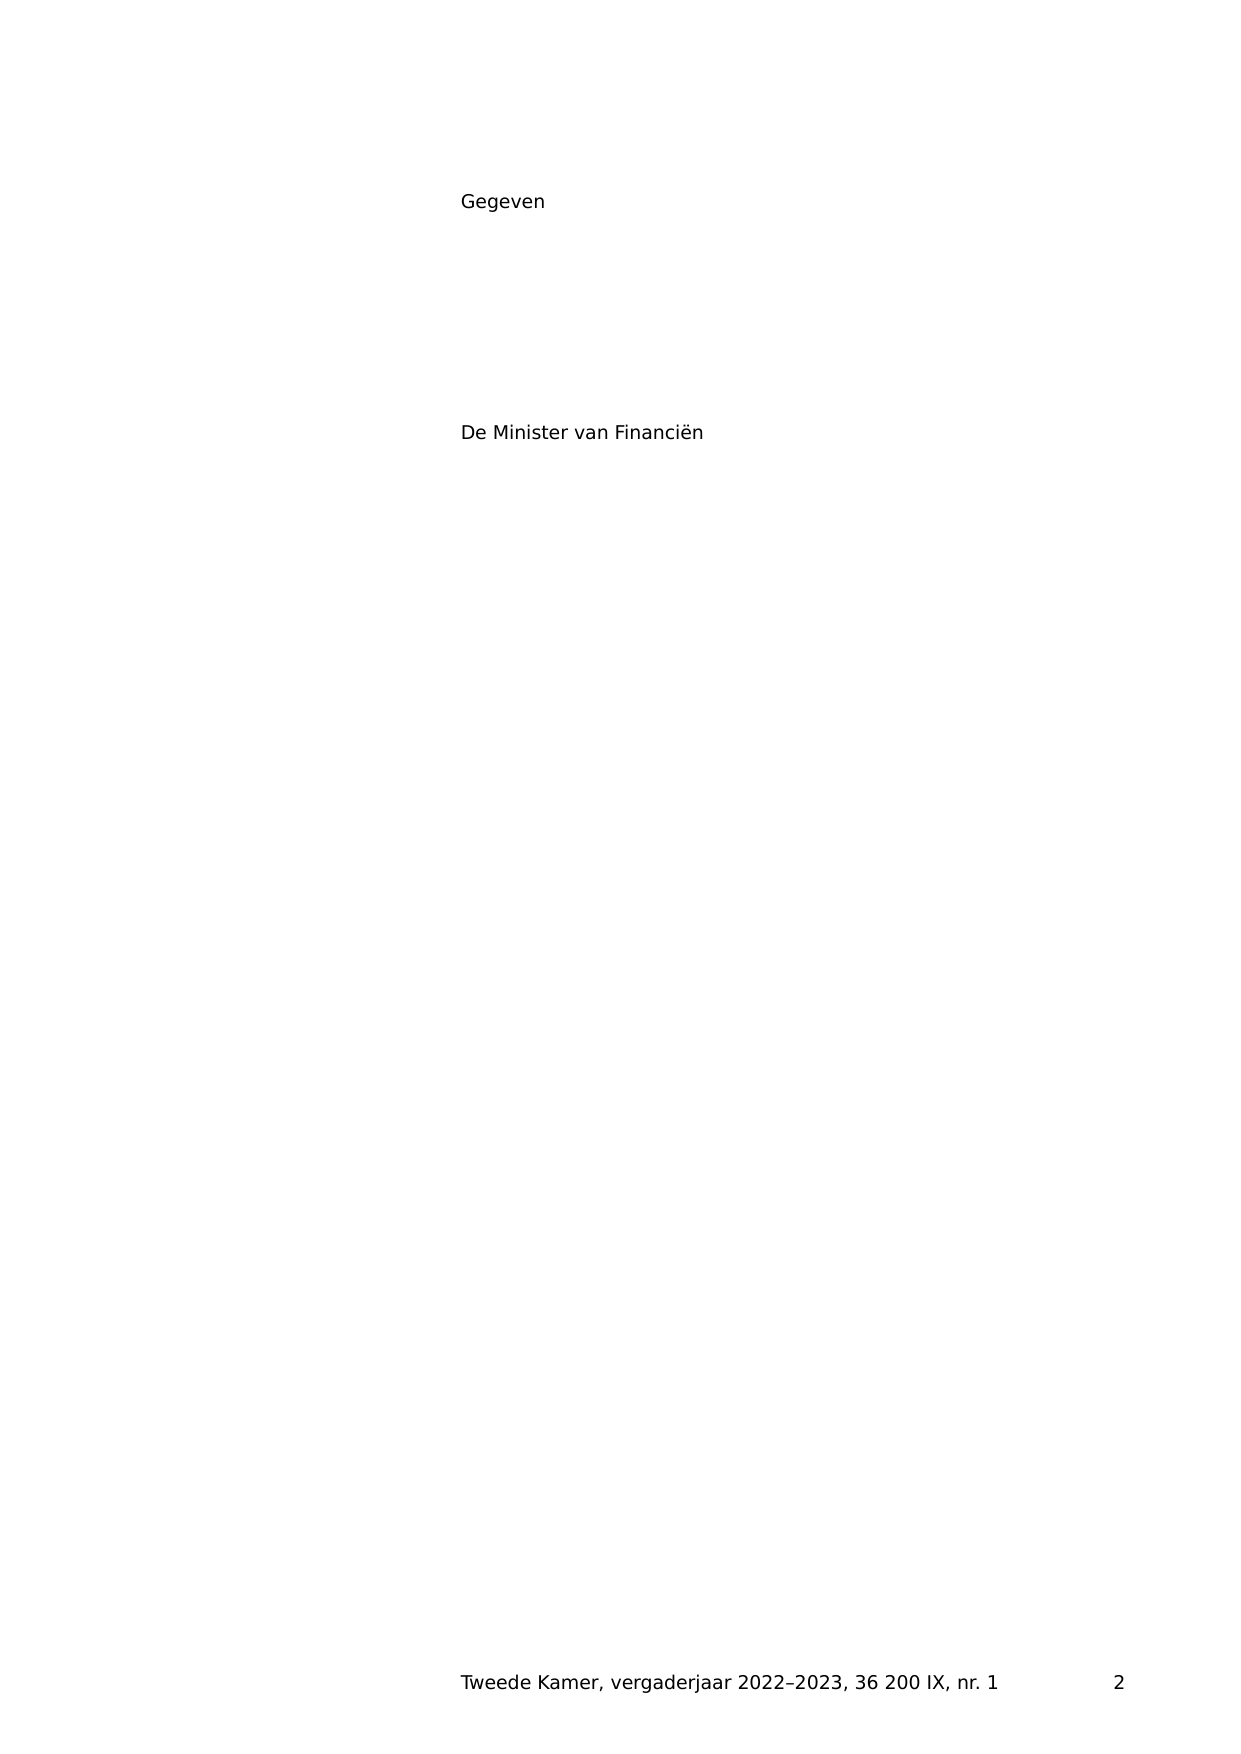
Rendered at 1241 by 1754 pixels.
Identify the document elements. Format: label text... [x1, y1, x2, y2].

text Gegeven [461, 191, 1125, 213]
text De Minister van Financiën [461, 422, 1125, 444]
